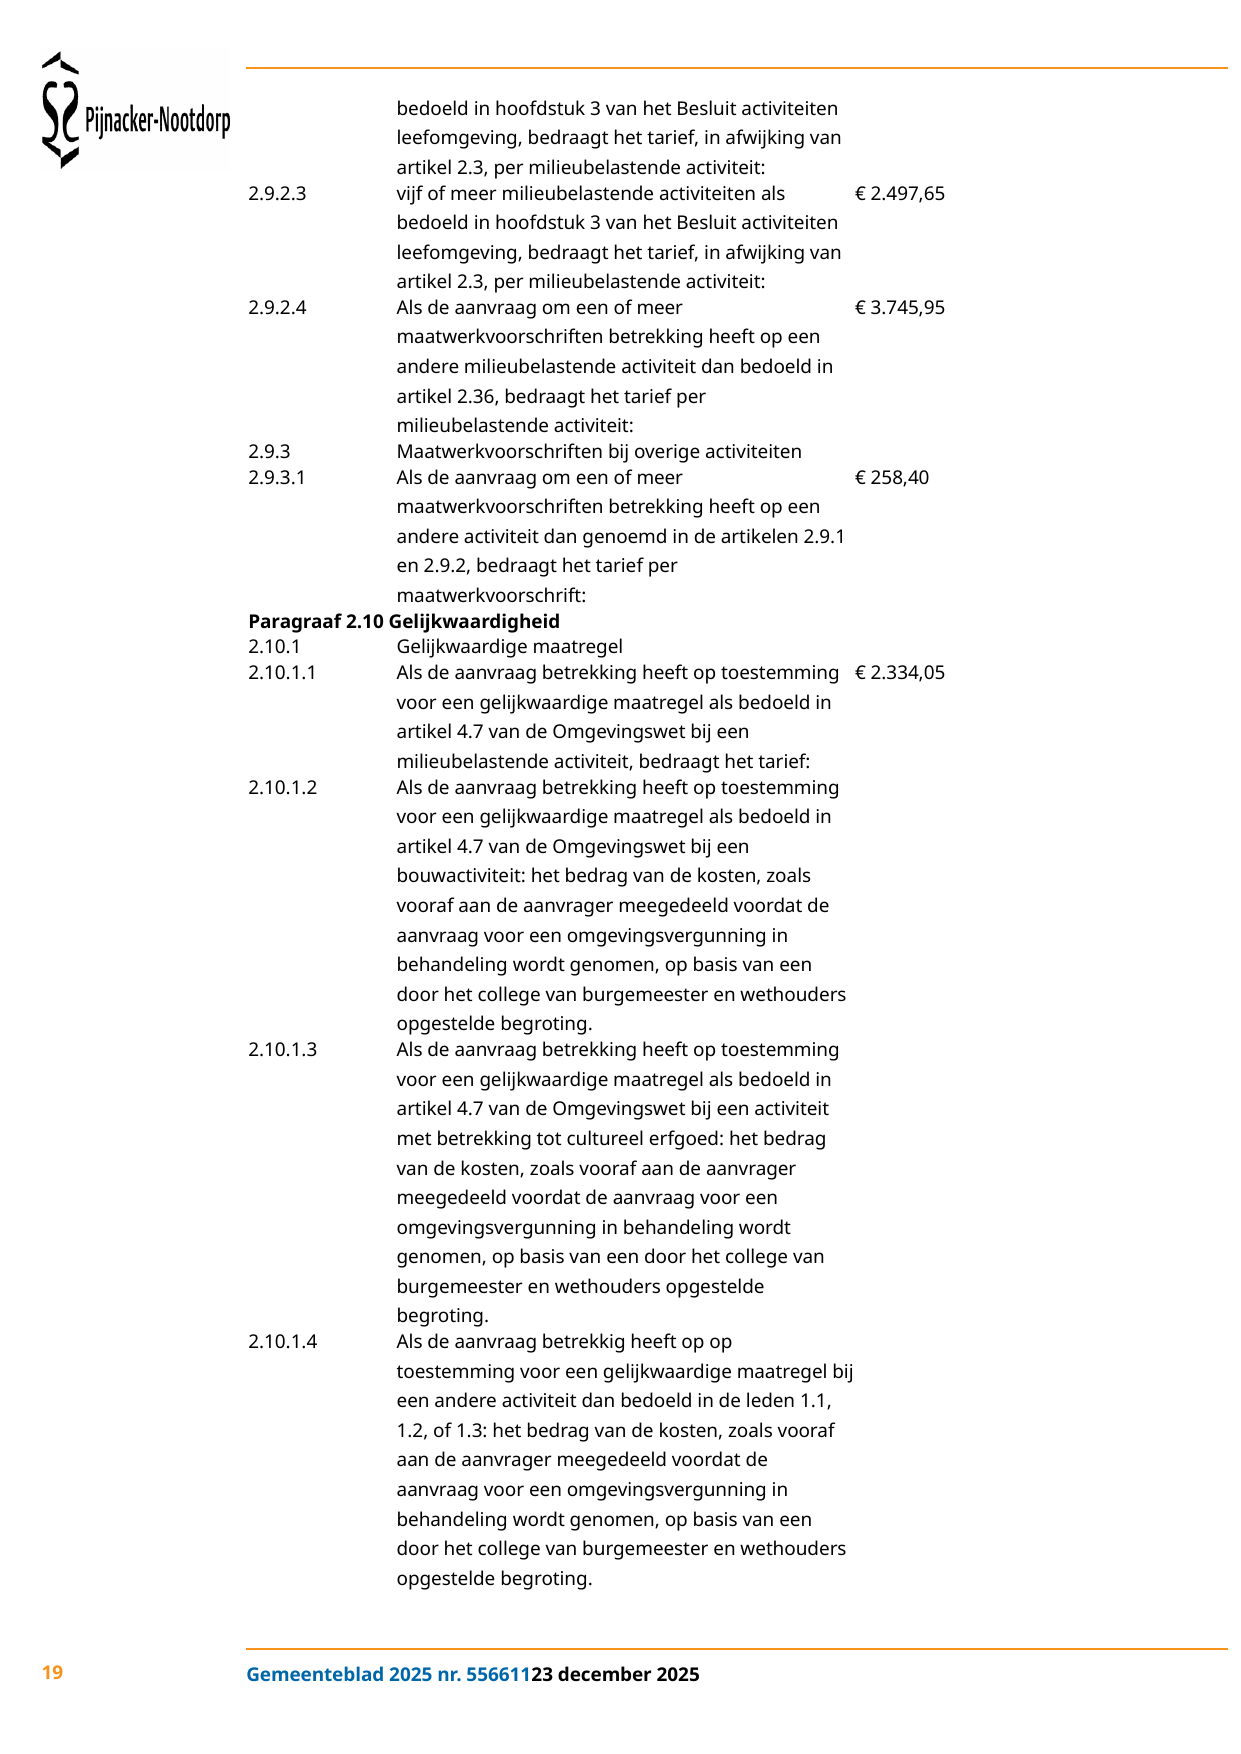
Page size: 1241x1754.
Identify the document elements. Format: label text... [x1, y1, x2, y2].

table_cell € 258,40 [855, 464, 1003, 608]
table_cell Maatwerkvoorschriften bij overige activiteiten [396, 438, 855, 464]
table_cell 2.10.1 [248, 634, 396, 659]
table_cell [1003, 438, 1152, 464]
table_cell 2.9.2.3 [248, 180, 396, 294]
table_cell € 3.745,95 [855, 294, 1003, 438]
table_cell [1003, 1328, 1152, 1591]
table_cell [1003, 660, 1152, 774]
table_cell [1003, 180, 1152, 294]
table_cell [1003, 294, 1152, 438]
table_cell [855, 608, 1003, 634]
table_cell 2.9.3 [248, 438, 396, 464]
table_cell Gelijkwaardige maatregel [396, 634, 855, 659]
table_cell [855, 95, 1003, 180]
table_cell 2.9.2.4 [248, 294, 396, 438]
table_cell € 2.497,65 [855, 180, 1003, 294]
table_cell [855, 1328, 1003, 1591]
picture [41, 47, 231, 172]
table_cell Als de aanvraag betrekking heeft op toestemming voor een gelijkwaardige maatregel als bedoeld in artikel 4.7 van de Omgevingswet bij een milieubelastende activiteit, bedraagt het tarief: [396, 660, 855, 774]
table_cell Paragraaf 2.10 Gelijkwaardigheid [248, 608, 855, 634]
table_cell vijf of meer milieubelastende activiteiten als bedoeld in hoofdstuk 3 van het Besluit activiteiten leefomgeving, bedraagt het tarief, in afwijking van artikel 2.3, per milieubelastende activiteit: [396, 180, 855, 294]
table_cell [1003, 1036, 1152, 1328]
table_cell 2.10.1.4 [248, 1328, 396, 1591]
table_cell [855, 774, 1003, 1036]
table_cell [1003, 774, 1152, 1036]
table_cell [855, 438, 1003, 464]
table_cell [1003, 608, 1152, 634]
table_cell Als de aanvraag betrekking heeft op toestemming voor een gelijkwaardige maatregel als bedoeld in artikel 4.7 van de Omgevingswet bij een activiteit met betrekking tot cultureel erfgoed: het bedrag van de kosten, zoals vooraf aan de aanvrager meegedeeld voordat de aanvraag voor een omgevingsvergunning in behandeling wordt genomen, op basis van een door het college van burgemeester en wethouders opgestelde begroting. [396, 1036, 855, 1328]
table_cell 2.10.1.1 [248, 660, 396, 774]
table_cell 2.10.1.3 [248, 1036, 396, 1328]
table_cell [1003, 634, 1152, 659]
table_cell € 2.334,05 [855, 660, 1003, 774]
table_cell [855, 634, 1003, 659]
table_cell 2.10.1.2 [248, 774, 396, 1036]
table_cell Als de aanvraag om een of meer maatwerkvoorschriften betrekking heeft op een andere milieubelastende activiteit dan bedoeld in artikel 2.36, bedraagt het tarief per milieubelastende activiteit: [396, 294, 855, 438]
table_cell [1003, 464, 1152, 608]
table_cell Als de aanvraag betrekking heeft op toestemming voor een gelijkwaardige maatregel als bedoeld in artikel 4.7 van de Omgevingswet bij een bouwactiviteit: het bedrag van de kosten, zoals vooraf aan de aanvrager meegedeeld voordat de aanvraag voor een omgevingsvergunning in behandeling wordt genomen, op basis van een door het college van burgemeester en wethouders opgestelde begroting. [396, 774, 855, 1036]
table_cell bedoeld in hoofdstuk 3 van het Besluit activiteiten leefomgeving, bedraagt het tarief, in afwijking van artikel 2.3, per milieubelastende activiteit: [396, 95, 855, 180]
table_cell [1003, 95, 1152, 180]
table_cell 2.9.3.1 [248, 464, 396, 608]
table_cell Als de aanvraag om een of meer maatwerkvoorschriften betrekking heeft op een andere activiteit dan genoemd in de artikelen 2.9.1 en 2.9.2, bedraagt het tarief per maatwerkvoorschrift: [396, 464, 855, 608]
table_cell Als de aanvraag betrekkig heeft op op toestemming voor een gelijkwaardige maatregel bij een andere activiteit dan bedoeld in de leden 1.1, 1.2, of 1.3: het bedrag van de kosten, zoals vooraf aan de aanvrager meegedeeld voordat de aanvraag voor een omgevingsvergunning in behandeling wordt genomen, op basis van een door het college van burgemeester en wethouders opgestelde begroting. [396, 1328, 855, 1591]
table_cell [248, 95, 396, 180]
table_cell [855, 1036, 1003, 1328]
